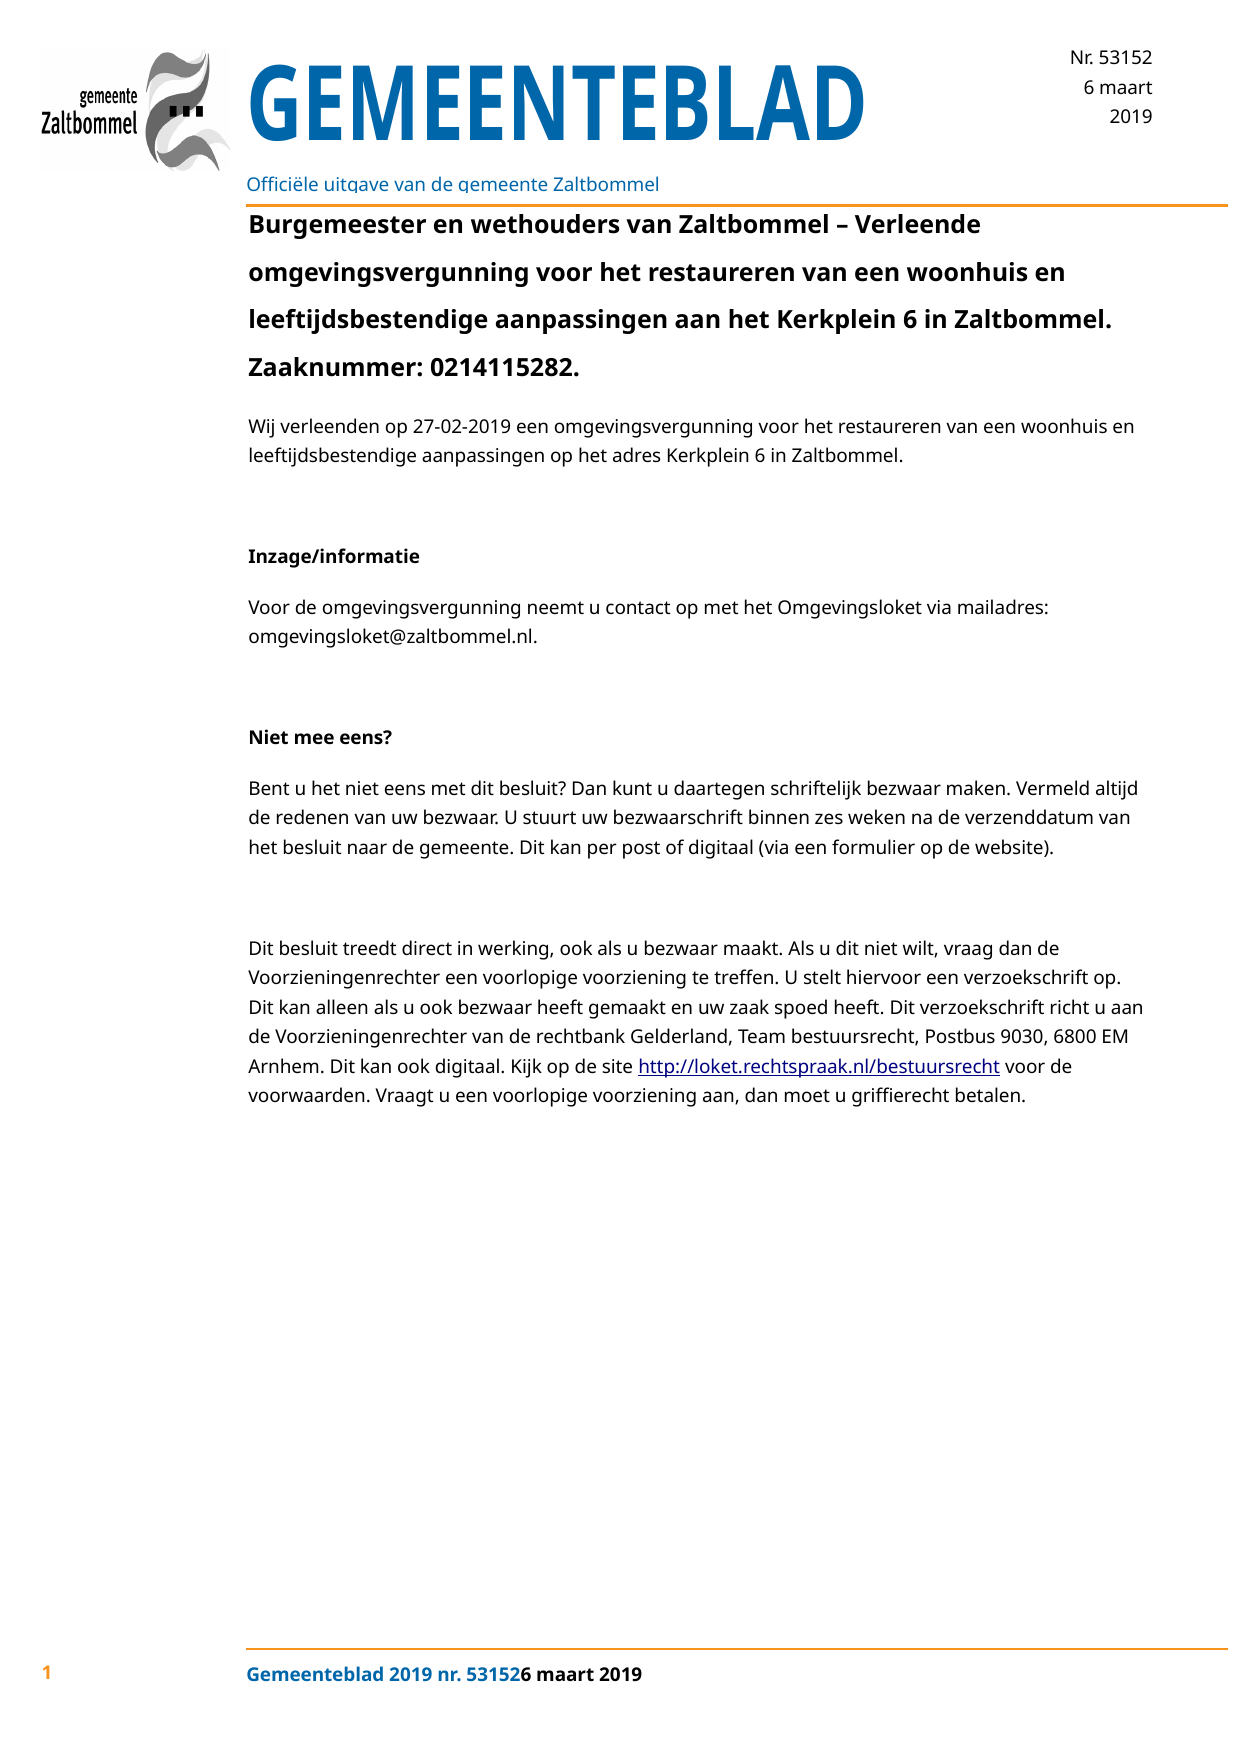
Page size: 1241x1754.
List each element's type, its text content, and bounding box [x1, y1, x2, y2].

text Burgemeester en wethouders van Zaltbommel – Verleende omgevingsvergunning voor het restaureren van een woonhuis en leeftijdsbestendige aanpassingen aan het Kerkplein 6 in Zaltbommel. Zaaknummer: 0214115282. [248, 207, 1152, 384]
text Wij verleenden op 27-02-2019 een omgevingsvergunning voor het restaureren van een woonhuis en leeftijdsbestendige aanpassingen op het adres Kerkplein 6 in Zaltbommel. [248, 413, 1152, 468]
text Bent u het niet eens met dit besluit? Dan kunt u daartegen schriftelijk bezwaar maken. Vermeld altijd de redenen van uw bezwaar. U stuurt uw bezwaarschrift binnen zes weken na de verzenddatum van het besluit naar de gemeente. Dit kan per post of digitaal (via een formulier op de website). [248, 775, 1152, 860]
picture [41, 47, 231, 172]
text Voor de omgevingsvergunning neemt u contact op met het Omgevingsloket via mailadres: omgevingsloket@zaltbommel.nl. [248, 594, 1152, 649]
text Inzage/informatie [248, 543, 1152, 569]
text Dit besluit treedt direct in werking, ook als u bezwaar maakt. Als u dit niet wilt, vraag dan de Voorzieningenrechter een voorlopige voorziening te treffen. U stelt hiervoor een verzoekschrift op. Dit kan alleen als u ook bezwaar heeft gemaakt en uw zaak spoed heeft. Dit verzoekschrift richt u aan de Voorzieningenrechter van de rechtbank Gelderland, Team bestuursrecht, Postbus 9030, 6800 EM Arnhem. Dit kan ook digitaal. Kijk op de site http://loket.rechtspraak.nl/bestuursrecht voor de voorwaarden. Vraagt u een voorlopige voorziening aan, dan moet u griffierecht betalen. [248, 935, 1152, 1108]
text Niet mee eens? [248, 724, 1152, 750]
